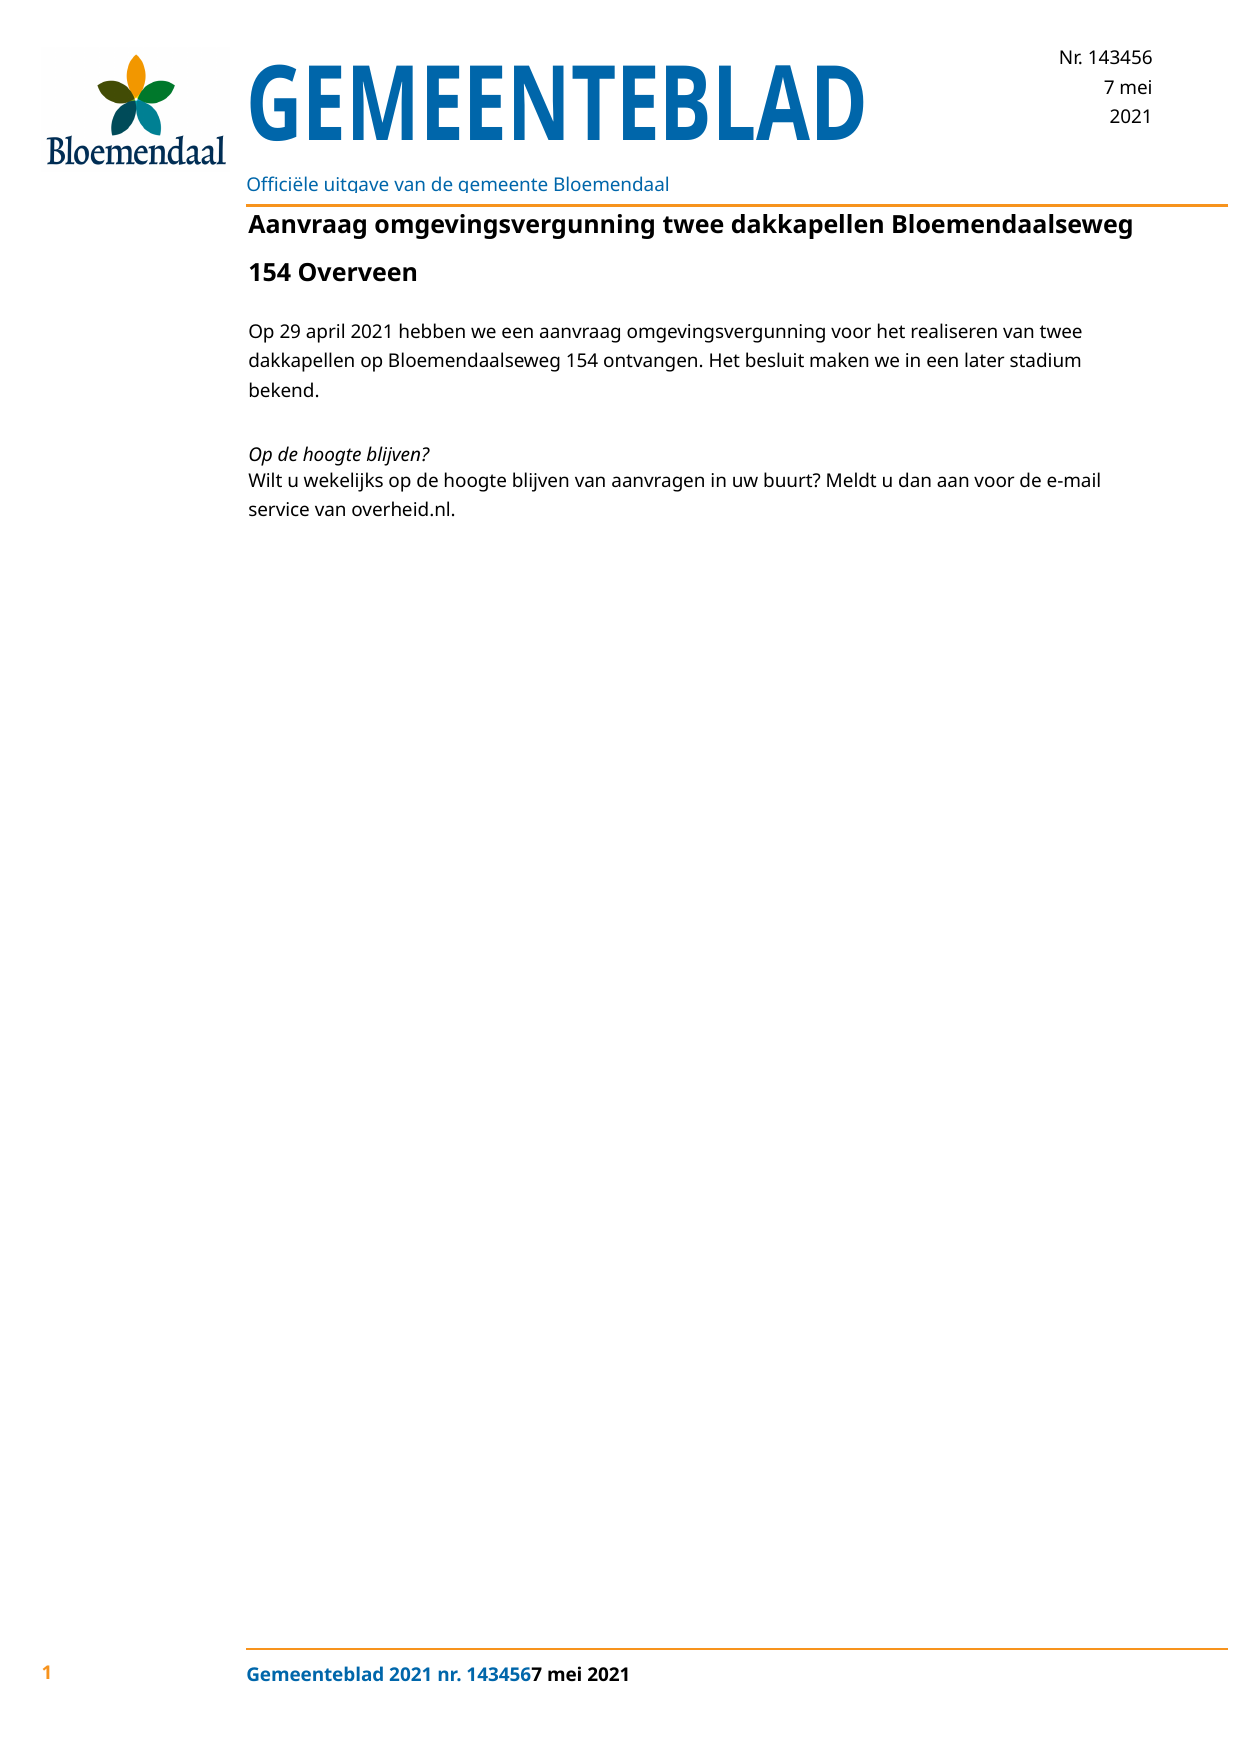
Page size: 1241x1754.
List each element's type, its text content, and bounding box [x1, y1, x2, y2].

text Op de hoogte blijven? [248, 441, 1152, 467]
text Wilt u wekelijks op de hoogte blijven van aanvragen in uw buurt? Meldt u dan aan voor de e-mail service van overheid.nl. [248, 467, 1152, 522]
text Aanvraag omgevingsvergunning twee dakkapellen Bloemendaalseweg 154 Overveen [248, 207, 1152, 288]
picture [41, 47, 231, 172]
text Op 29 april 2021 hebben we een aanvraag omgevingsvergunning voor het realiseren van twee dakkapellen op Bloemendaalseweg 154 ontvangen. Het besluit maken we in een later stadium bekend. [248, 318, 1152, 403]
